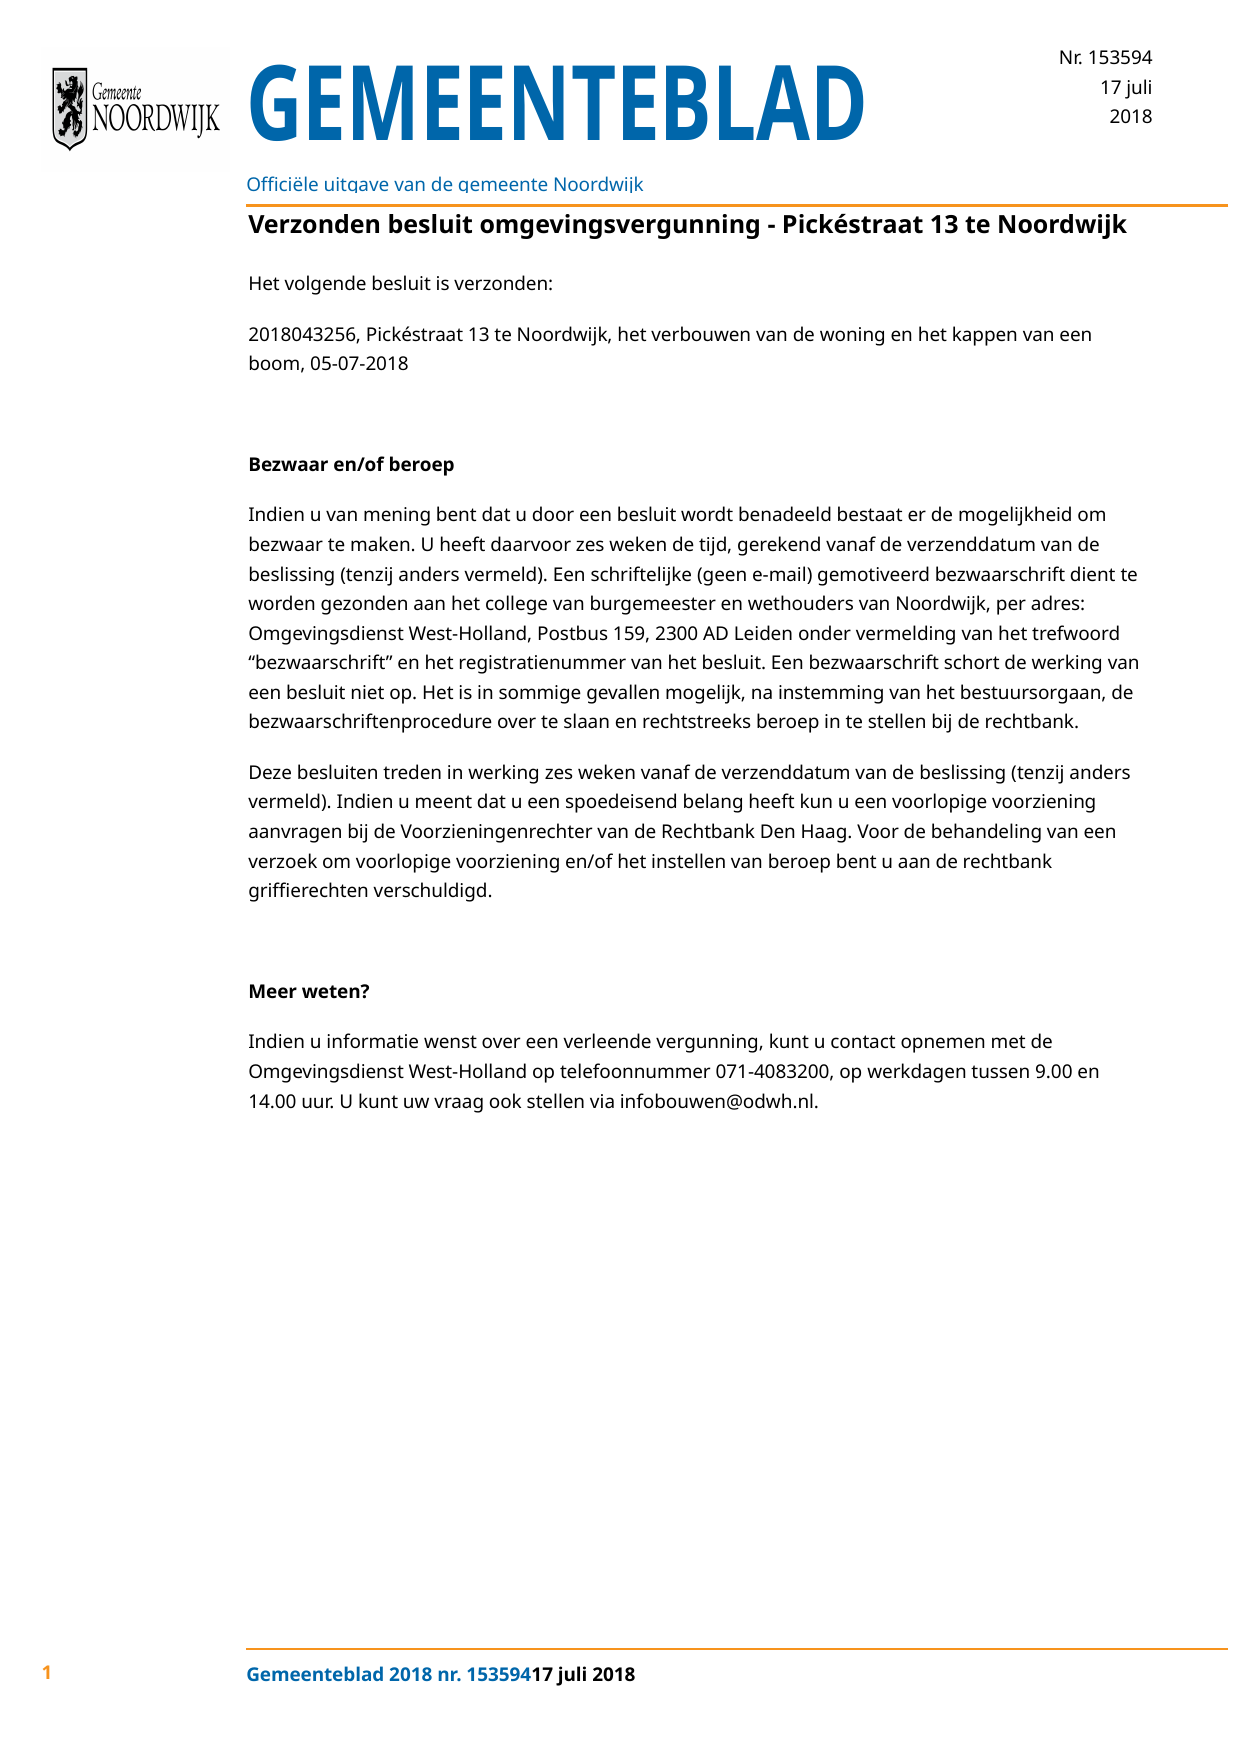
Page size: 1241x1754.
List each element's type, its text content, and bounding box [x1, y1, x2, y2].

text Verzonden besluit omgevingsvergunning - Pickéstraat 13 te Noordwijk [248, 207, 1152, 241]
text Indien u van mening bent dat u door een besluit wordt benadeeld bestaat er de mogelijkheid om bezwaar te maken. U heeft daarvoor zes weken de tijd, gerekend vanaf de verzenddatum van de beslissing (tenzij anders vermeld). Een schriftelijke (geen e-mail) gemotiveerd bezwaarschrift dient te worden gezonden aan het college van burgemeester en wethouders van Noordwijk, per adres: Omgevingsdienst West-Holland, Postbus 159, 2300 AD Leiden onder vermelding van het trefwoord “bezwaarschrift” en het registratienummer van het besluit. Een bezwaarschrift schort de werking van een besluit niet op. Het is in sommige gevallen mogelijk, na instemming van het bestuursorgaan, de bezwaarschriftenprocedure over te slaan en rechtstreeks beroep in te stellen bij de rechtbank. [248, 502, 1152, 734]
text Indien u informatie wenst over een verleende vergunning, kunt u contact opnemen met de Omgevingsdienst West-Holland op telefoonnummer 071-4083200, op werkdagen tussen 9.00 en 14.00 uur. U kunt uw vraag ook stellen via infobouwen@odwh.nl. [248, 1029, 1152, 1113]
text Meer weten? [248, 978, 1152, 1004]
text Bezwaar en/of beroep [248, 451, 1152, 477]
text 2018043256, Pickéstraat 13 te Noordwijk, het verbouwen van de woning en het kappen van een boom, 05-07-2018 [248, 321, 1152, 376]
text Deze besluiten treden in werking zes weken vanaf de verzenddatum van de beslissing (tenzij anders vermeld). Indien u meent dat u een spoedeisend belang heeft kun u een voorlopige voorziening aanvragen bij de Voorzieningenrechter van de Rechtbank Den Haag. Voor de behandeling van een verzoek om voorlopige voorziening en/of het instellen van beroep bent u aan de rechtbank griffierechten verschuldigd. [248, 759, 1152, 903]
picture [41, 47, 231, 172]
text Het volgende besluit is verzonden: [248, 270, 1152, 296]
